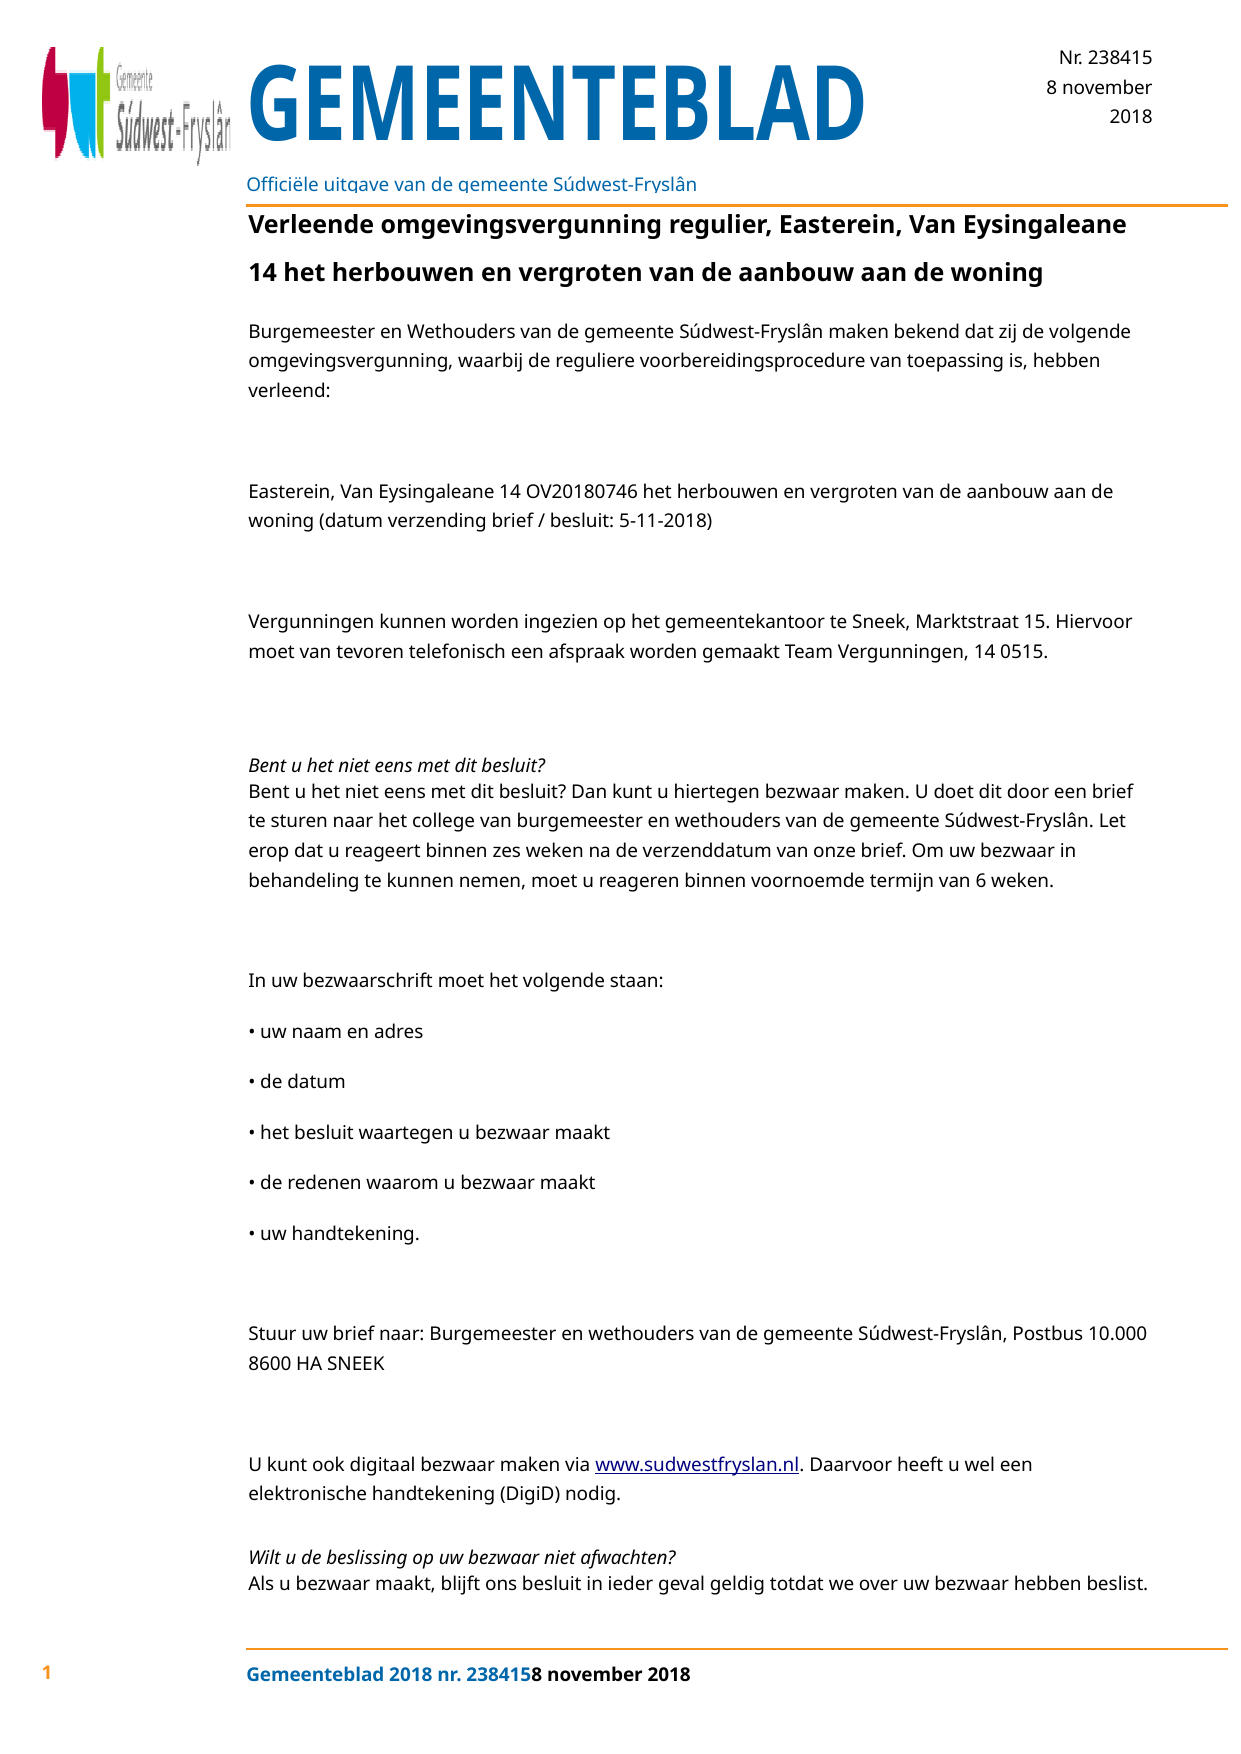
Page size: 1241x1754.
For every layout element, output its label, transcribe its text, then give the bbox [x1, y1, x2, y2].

text Verleende omgevingsvergunning regulier, Easterein, Van Eysingaleane 14 het herbouwen en vergroten van de aanbouw aan de woning [248, 207, 1152, 288]
text Wilt u de beslissing op uw bezwaar niet afwachten? [248, 1544, 1152, 1570]
picture [41, 47, 231, 172]
text Als u bezwaar maakt, blijft ons besluit in ieder geval geldig totdat we over uw bezwaar hebben beslist. [248, 1570, 1152, 1596]
text • de datum [248, 1068, 1152, 1094]
text • het besluit waartegen u bezwaar maakt [248, 1119, 1152, 1144]
text • uw handtekening. [248, 1220, 1152, 1245]
text Bent u het niet eens met dit besluit? Dan kunt u hiertegen bezwaar maken. U doet dit door een brief te sturen naar het college van burgemeester en wethouders van de gemeente Súdwest-Fryslân. Let erop dat u reageert binnen zes weken na de verzenddatum van onze brief. Om uw bezwaar in behandeling te kunnen nemen, moet u reageren binnen voornoemde termijn van 6 weken. [248, 778, 1152, 892]
text Bent u het niet eens met dit besluit? [248, 752, 1152, 778]
text Stuur uw brief naar: Burgemeester en wethouders van de gemeente Súdwest-Fryslân, Postbus 10.000 8600 HA SNEEK [248, 1321, 1152, 1376]
text Easterein, Van Eysingaleane 14 OV20180746 het herbouwen en vergroten van de aanbouw aan de woning (datum verzending brief / besluit: 5-11-2018) [248, 478, 1152, 533]
text • de redenen waarom u bezwaar maakt [248, 1169, 1152, 1195]
text In uw bezwaarschrift moet het volgende staan: [248, 968, 1152, 993]
text Burgemeester en Wethouders van de gemeente Súdwest-Fryslân maken bekend dat zij de volgende omgevingsvergunning, waarbij de reguliere voorbereidingsprocedure van toepassing is, hebben verleend: [248, 318, 1152, 403]
text Vergunningen kunnen worden ingezien op het gemeentekantoor te Sneek, Marktstraat 15. Hiervoor moet van tevoren telefonisch een afspraak worden gemaakt Team Vergunningen, 14 0515. [248, 608, 1152, 664]
text U kunt ook digitaal bezwaar maken via www.sudwestfryslan.nl. Daarvoor heeft u wel een elektronische handtekening (DigiD) nodig. [248, 1451, 1152, 1506]
text • uw naam en adres [248, 1018, 1152, 1044]
